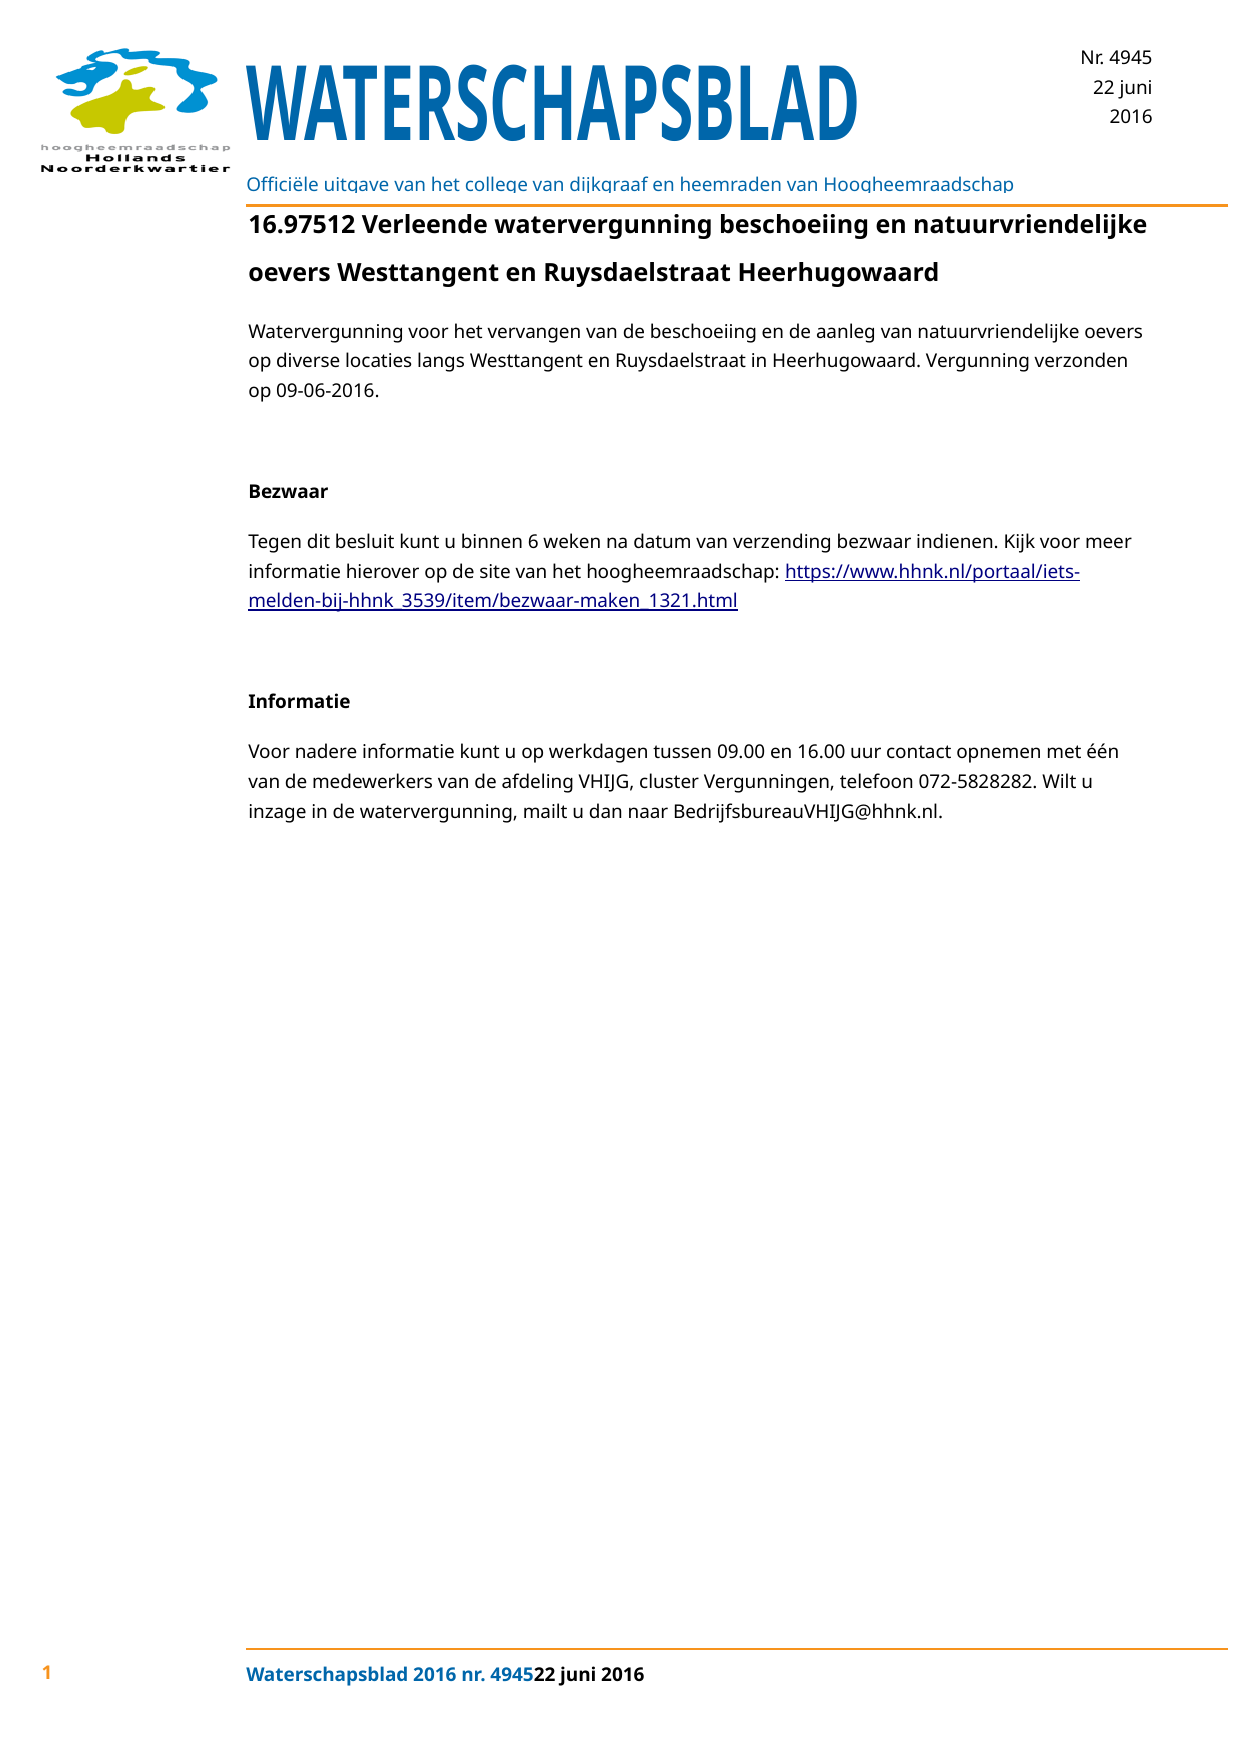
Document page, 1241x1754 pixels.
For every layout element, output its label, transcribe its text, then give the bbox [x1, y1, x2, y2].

text Watervergunning voor het vervangen van de beschoeiing en de aanleg van natuurvriendelijke oevers op diverse locaties langs Westtangent en Ruysdaelstraat in Heerhugowaard. Vergunning verzonden op 09-06-2016. [248, 318, 1152, 403]
text Tegen dit besluit kunt u binnen 6 weken na datum van verzending bezwaar indienen. Kijk voor meer informatie hierover op de site van het hoogheemraadschap: https://www.hhnk.nl/portaal/iets-melden-bij-hhnk_3539/item/bezwaar-maken_1321.html [248, 528, 1152, 613]
text Voor nadere informatie kunt u op werkdagen tussen 09.00 en 16.00 uur contact opnemen met één van de medewerkers van de afdeling VHIJG, cluster Vergunningen, telefoon 072-5828282. Wilt u inzage in de watervergunning, mailt u dan naar BedrijfsbureauVHIJG@hhnk.nl. [248, 739, 1152, 824]
picture [41, 47, 231, 172]
text 16.97512 Verleende watervergunning beschoeiing en natuurvriendelijke oevers Westtangent en Ruysdaelstraat Heerhugowaard [248, 207, 1152, 288]
text Informatie [248, 688, 1152, 714]
text Bezwaar [248, 478, 1152, 504]
